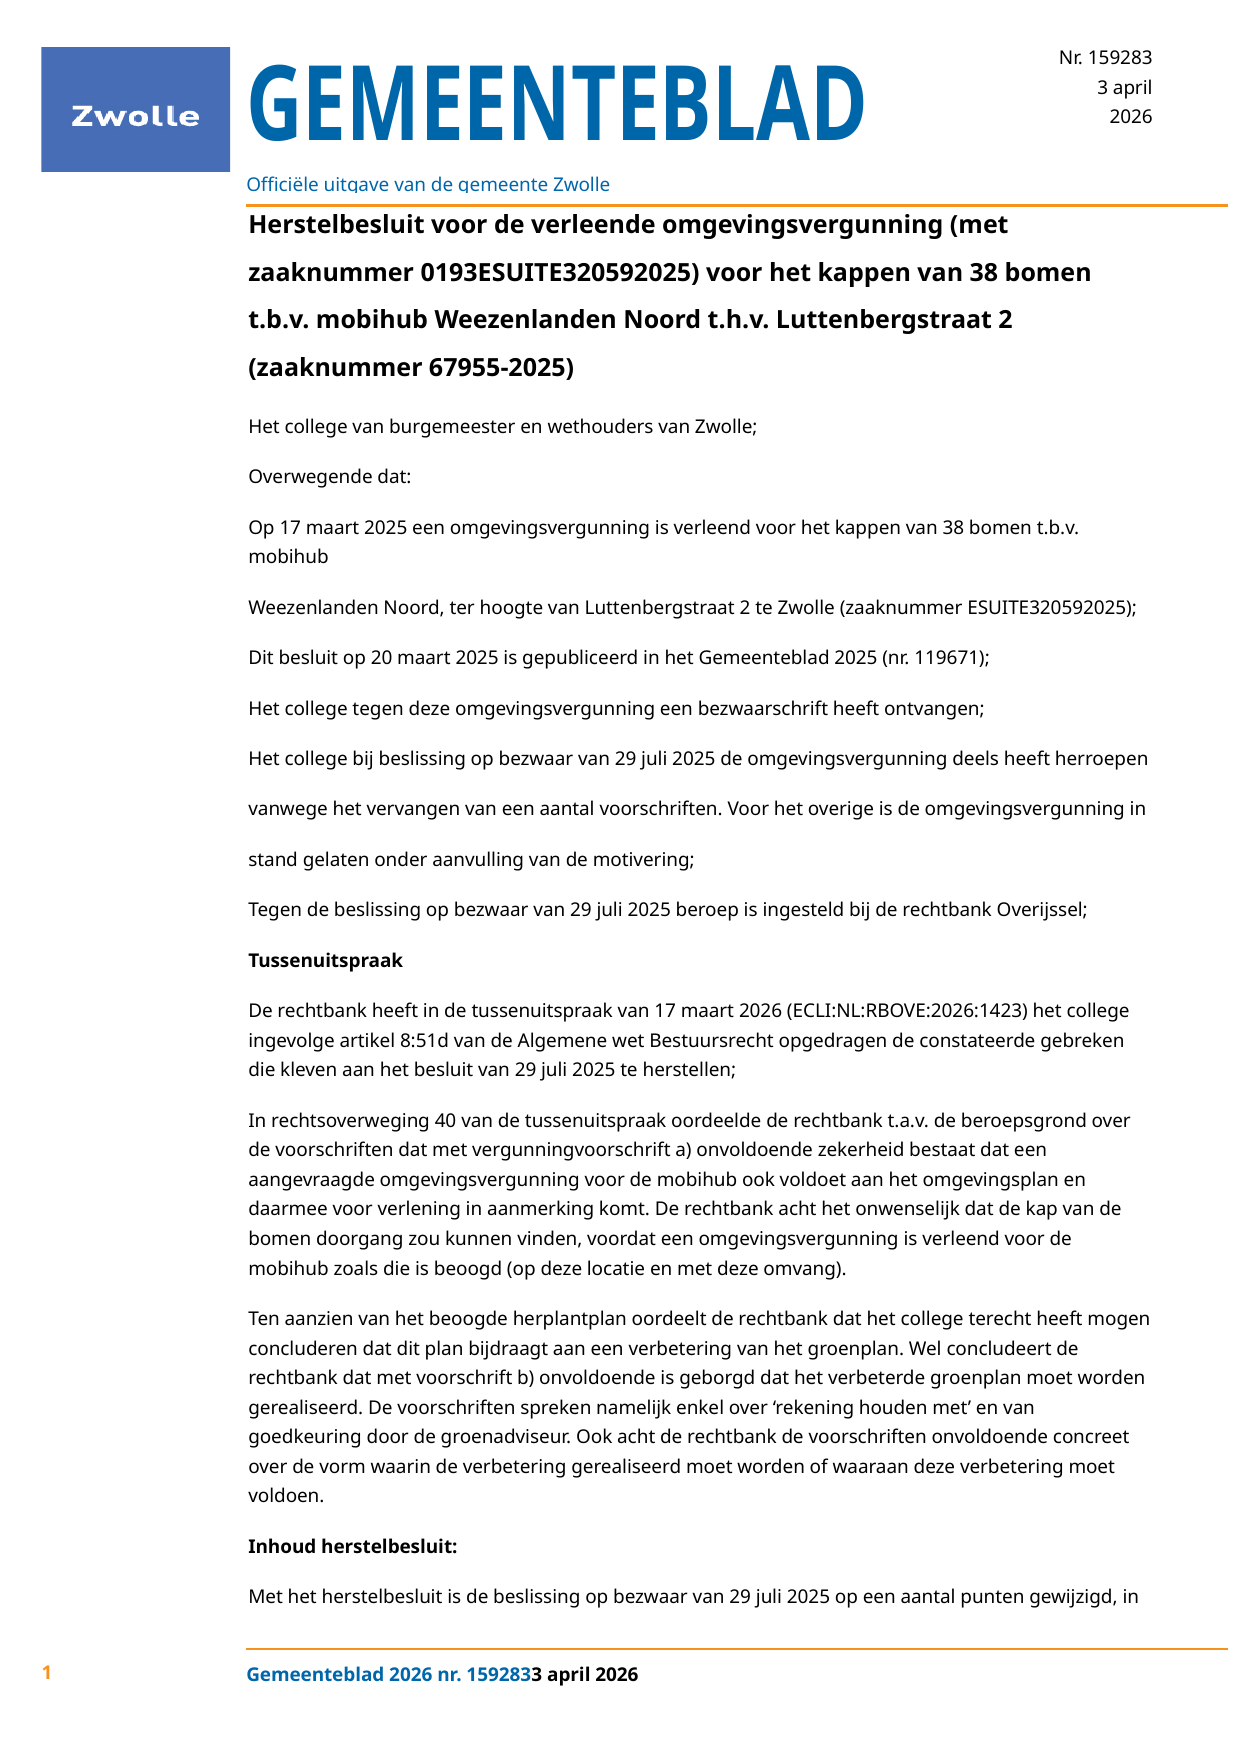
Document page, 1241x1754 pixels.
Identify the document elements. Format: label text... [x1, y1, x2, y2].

text Het college van burgemeester en wethouders van Zwolle; [248, 413, 1152, 439]
text In rechtsoverweging 40 van de tussenuitspraak oordeelde de rechtbank t.a.v. de beroepsgrond over de voorschriften dat met vergunningvoorschrift a) onvoldoende zekerheid bestaat dat een aangevraagde omgevingsvergunning voor de mobihub ook voldoet aan het omgevingsplan en daarmee voor verlening in aanmerking komt. De rechtbank acht het onwenselijk dat de kap van de bomen doorgang zou kunnen vinden, voordat een omgevingsvergunning is verleend voor de mobihub zoals die is beoogd (op deze locatie en met deze omvang). [248, 1107, 1152, 1281]
text Herstelbesluit voor de verleende omgevingsvergunning (met zaaknummer 0193ESUITE320592025) voor het kappen van 38 bomen t.b.v. mobihub Weezenlanden Noord t.h.v. Luttenbergstraat 2 (zaaknummer 67955-2025) [248, 207, 1152, 384]
text Tegen de beslissing op bezwaar van 29 juli 2025 beroep is ingesteld bij de rechtbank Overijssel; [248, 896, 1152, 922]
text stand gelaten onder aanvulling van de motivering; [248, 846, 1152, 872]
text Overwegende dat: [248, 463, 1152, 489]
text Ten aanzien van het beoogde herplantplan oordeelt de rechtbank dat het college terecht heeft mogen concluderen dat dit plan bijdraagt aan een verbetering van het groenplan. Wel concludeert de rechtbank dat met voorschrift b) onvoldoende is geborgd dat het verbeterde groenplan moet worden gerealiseerd. De voorschriften spreken namelijk enkel over ‘rekening houden met’ en van goedkeuring door de groenadviseur. Ook acht de rechtbank de voorschriften onvoldoende concreet over de vorm waarin de verbetering gerealiseerd moet worden of waaraan deze verbetering moet voldoen. [248, 1305, 1152, 1508]
text Met het herstelbesluit is de beslissing op bezwaar van 29 juli 2025 op een aantal punten gewijzigd, in [248, 1583, 1152, 1609]
text Weezenlanden Noord, ter hoogte van Luttenbergstraat 2 te Zwolle (zaaknummer ESUITE320592025); [248, 594, 1152, 620]
text Op 17 maart 2025 een omgevingsvergunning is verleend voor het kappen van 38 bomen t.b.v. mobihub [248, 514, 1152, 569]
text Het college bij beslissing op bezwaar van 29 juli 2025 de omgevingsvergunning deels heeft herroepen [248, 745, 1152, 771]
text vanwege het vervangen van een aantal voorschriften. Voor het overige is de omgevingsvergunning in [248, 796, 1152, 821]
text Het college tegen deze omgevingsvergunning een bezwaarschrift heeft ontvangen; [248, 695, 1152, 721]
text Tussenuitspraak [248, 947, 1152, 973]
text De rechtbank heeft in de tussenuitspraak van 17 maart 2026 (ECLI:NL:RBOVE:2026:1423) het college ingevolge artikel 8:51d van de Algemene wet Bestuursrecht opgedragen de constateerde gebreken die kleven aan het besluit van 29 juli 2025 te herstellen; [248, 997, 1152, 1082]
text Dit besluit op 20 maart 2025 is gepubliceerd in het Gemeenteblad 2025 (nr. 119671); [248, 644, 1152, 670]
picture [41, 47, 231, 172]
text Inhoud herstelbesluit: [248, 1533, 1152, 1559]
